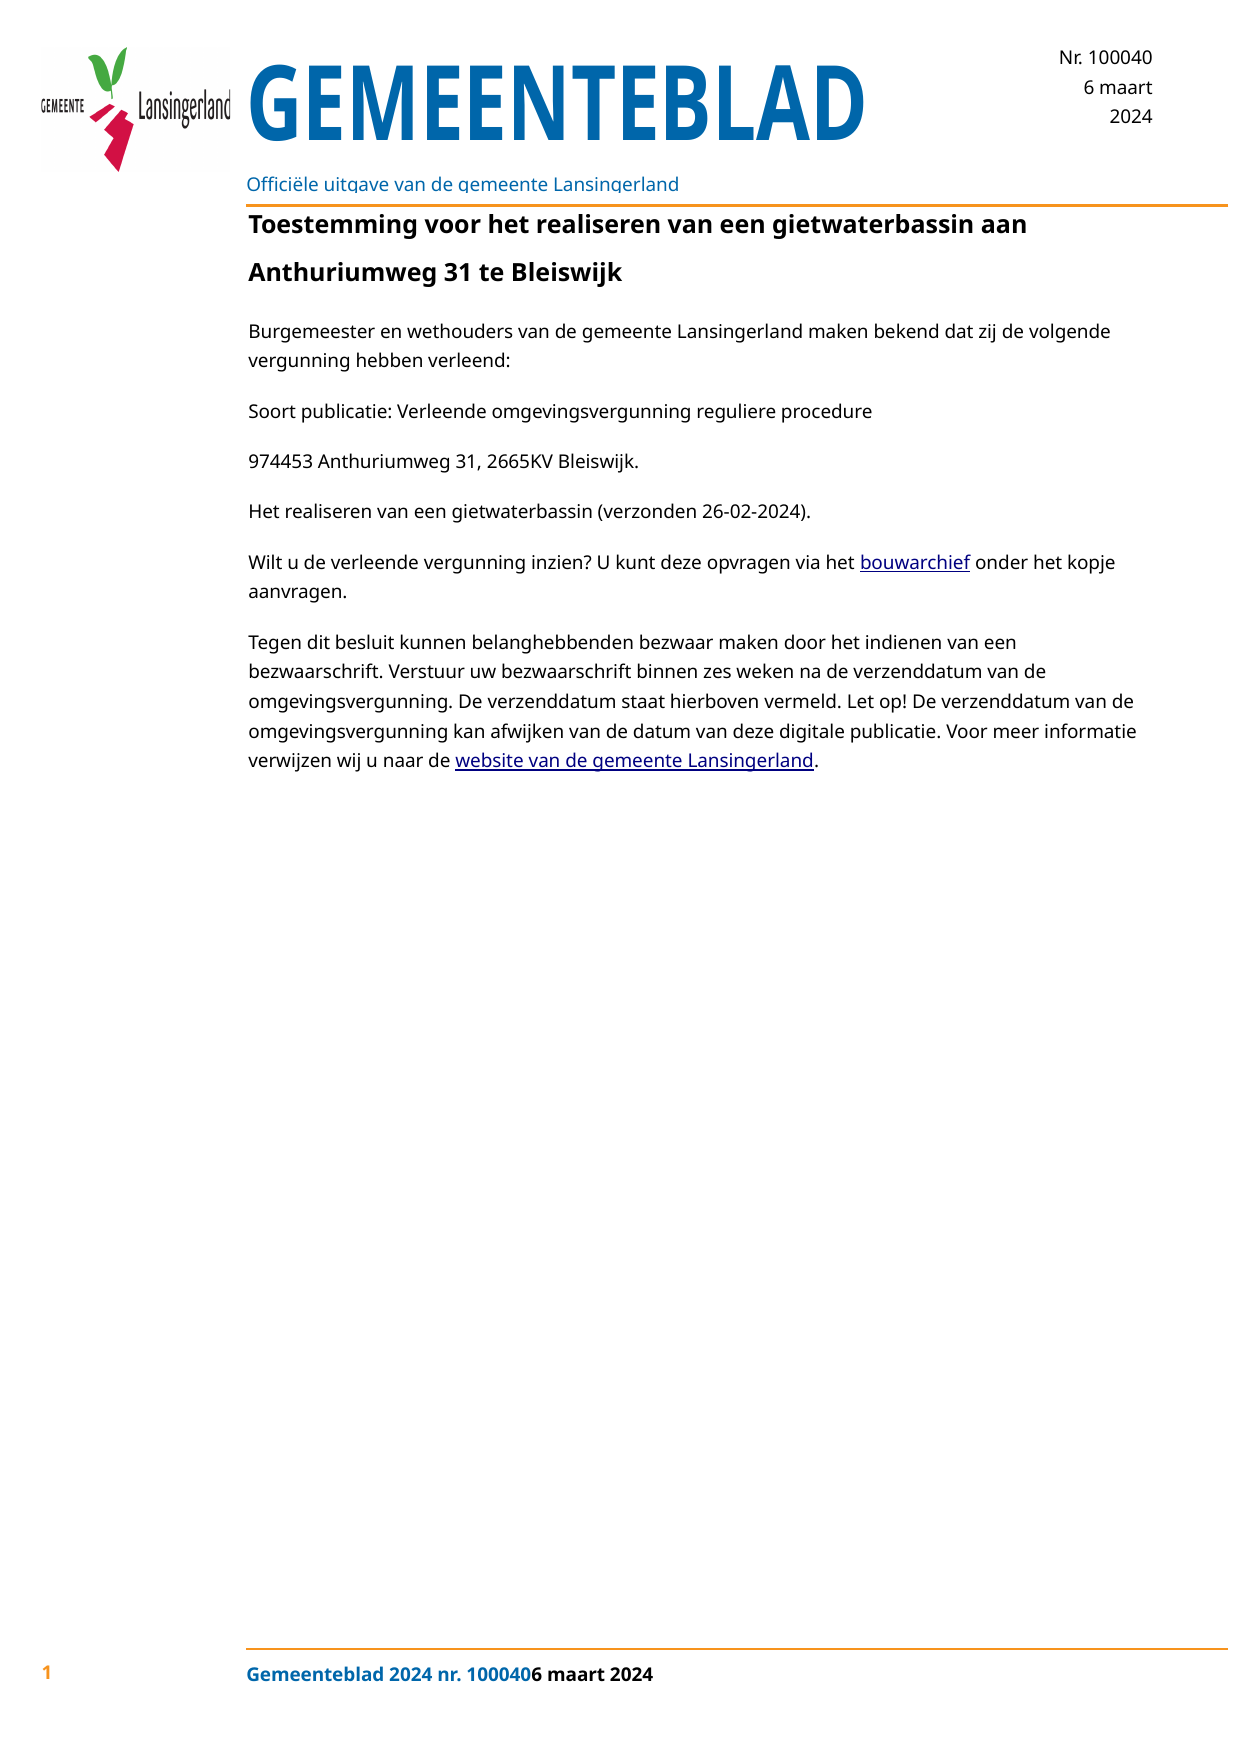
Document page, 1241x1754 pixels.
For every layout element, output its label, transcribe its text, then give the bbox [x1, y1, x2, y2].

text 974453 Anthuriumweg 31, 2665KV Bleiswijk. [248, 448, 1152, 474]
text Het realiseren van een gietwaterbassin (verzonden 26-02-2024). [248, 499, 1152, 524]
text Burgemeester en wethouders van de gemeente Lansingerland maken bekend dat zij de volgende vergunning hebben verleend: [248, 318, 1152, 373]
text Tegen dit besluit kunnen belanghebbenden bezwaar maken door het indienen van een bezwaarschrift. Verstuur uw bezwaarschrift binnen zes weken na de verzenddatum van de omgevingsvergunning. De verzenddatum staat hierboven vermeld. Let op! De verzenddatum van de omgevingsvergunning kan afwijken van de datum van deze digitale publicatie. Voor meer informatie verwijzen wij u naar de website van de gemeente Lansingerland. [248, 629, 1152, 773]
text Toestemming voor het realiseren van een gietwaterbassin aan Anthuriumweg 31 te Bleiswijk [248, 207, 1152, 288]
picture [41, 47, 231, 172]
text Wilt u de verleende vergunning inzien? U kunt deze opvragen via het bouwarchief onder het kopje aanvragen. [248, 549, 1152, 604]
text Soort publicatie: Verleende omgevingsvergunning reguliere procedure [248, 398, 1152, 424]
